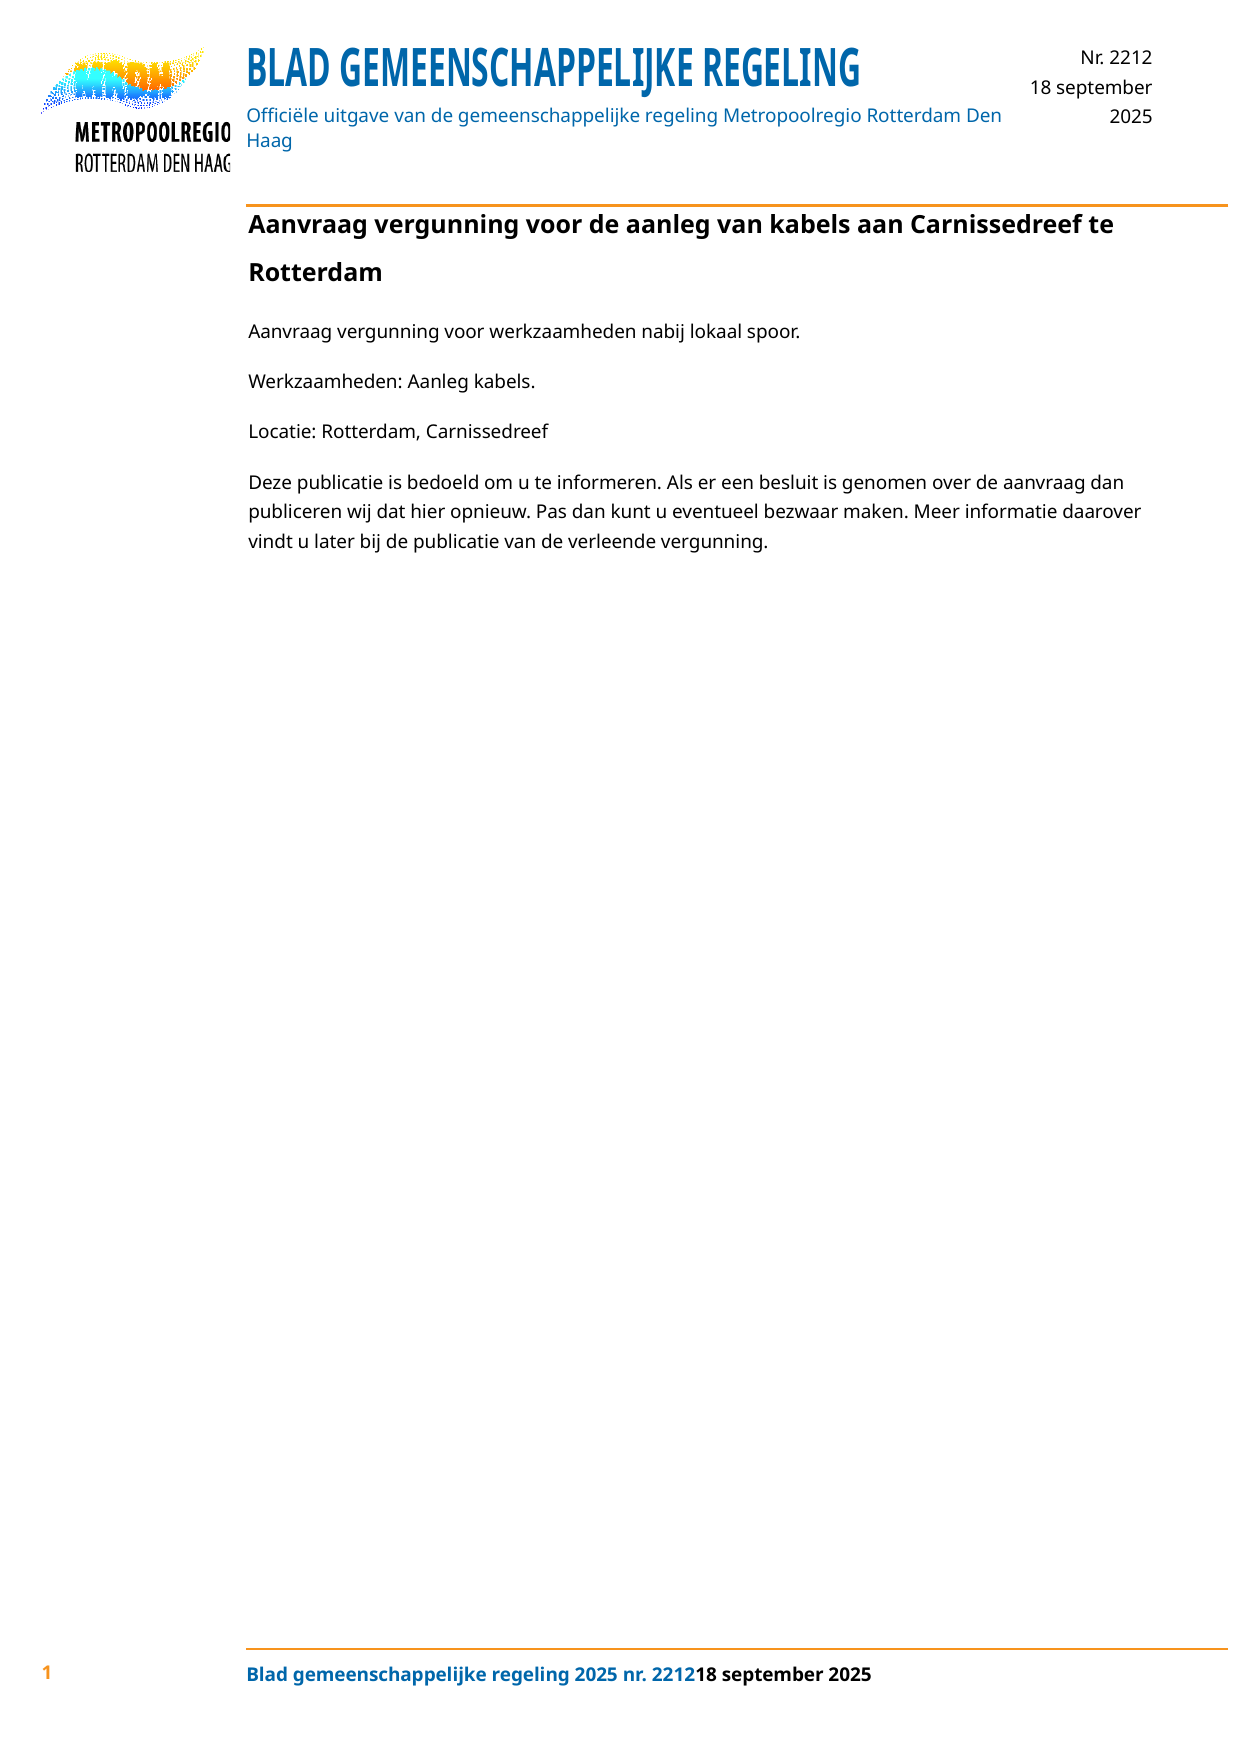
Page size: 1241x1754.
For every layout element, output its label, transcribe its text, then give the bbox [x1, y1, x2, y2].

text Aanvraag vergunning voor werkzaamheden nabij lokaal spoor. [248, 318, 1152, 344]
text Aanvraag vergunning voor de aanleg van kabels aan Carnissedreef te Rotterdam [248, 207, 1152, 288]
text Locatie: Rotterdam, Carnissedreef [248, 419, 1152, 444]
picture [41, 47, 231, 172]
text Deze publicatie is bedoeld om u te informeren. Als er een besluit is genomen over de aanvraag dan publiceren wij dat hier opnieuw. Pas dan kunt u eventueel bezwaar maken. Meer informatie daarover vindt u later bij de publicatie van de verleende vergunning. [248, 469, 1152, 554]
text Werkzaamheden: Aanleg kabels. [248, 368, 1152, 394]
